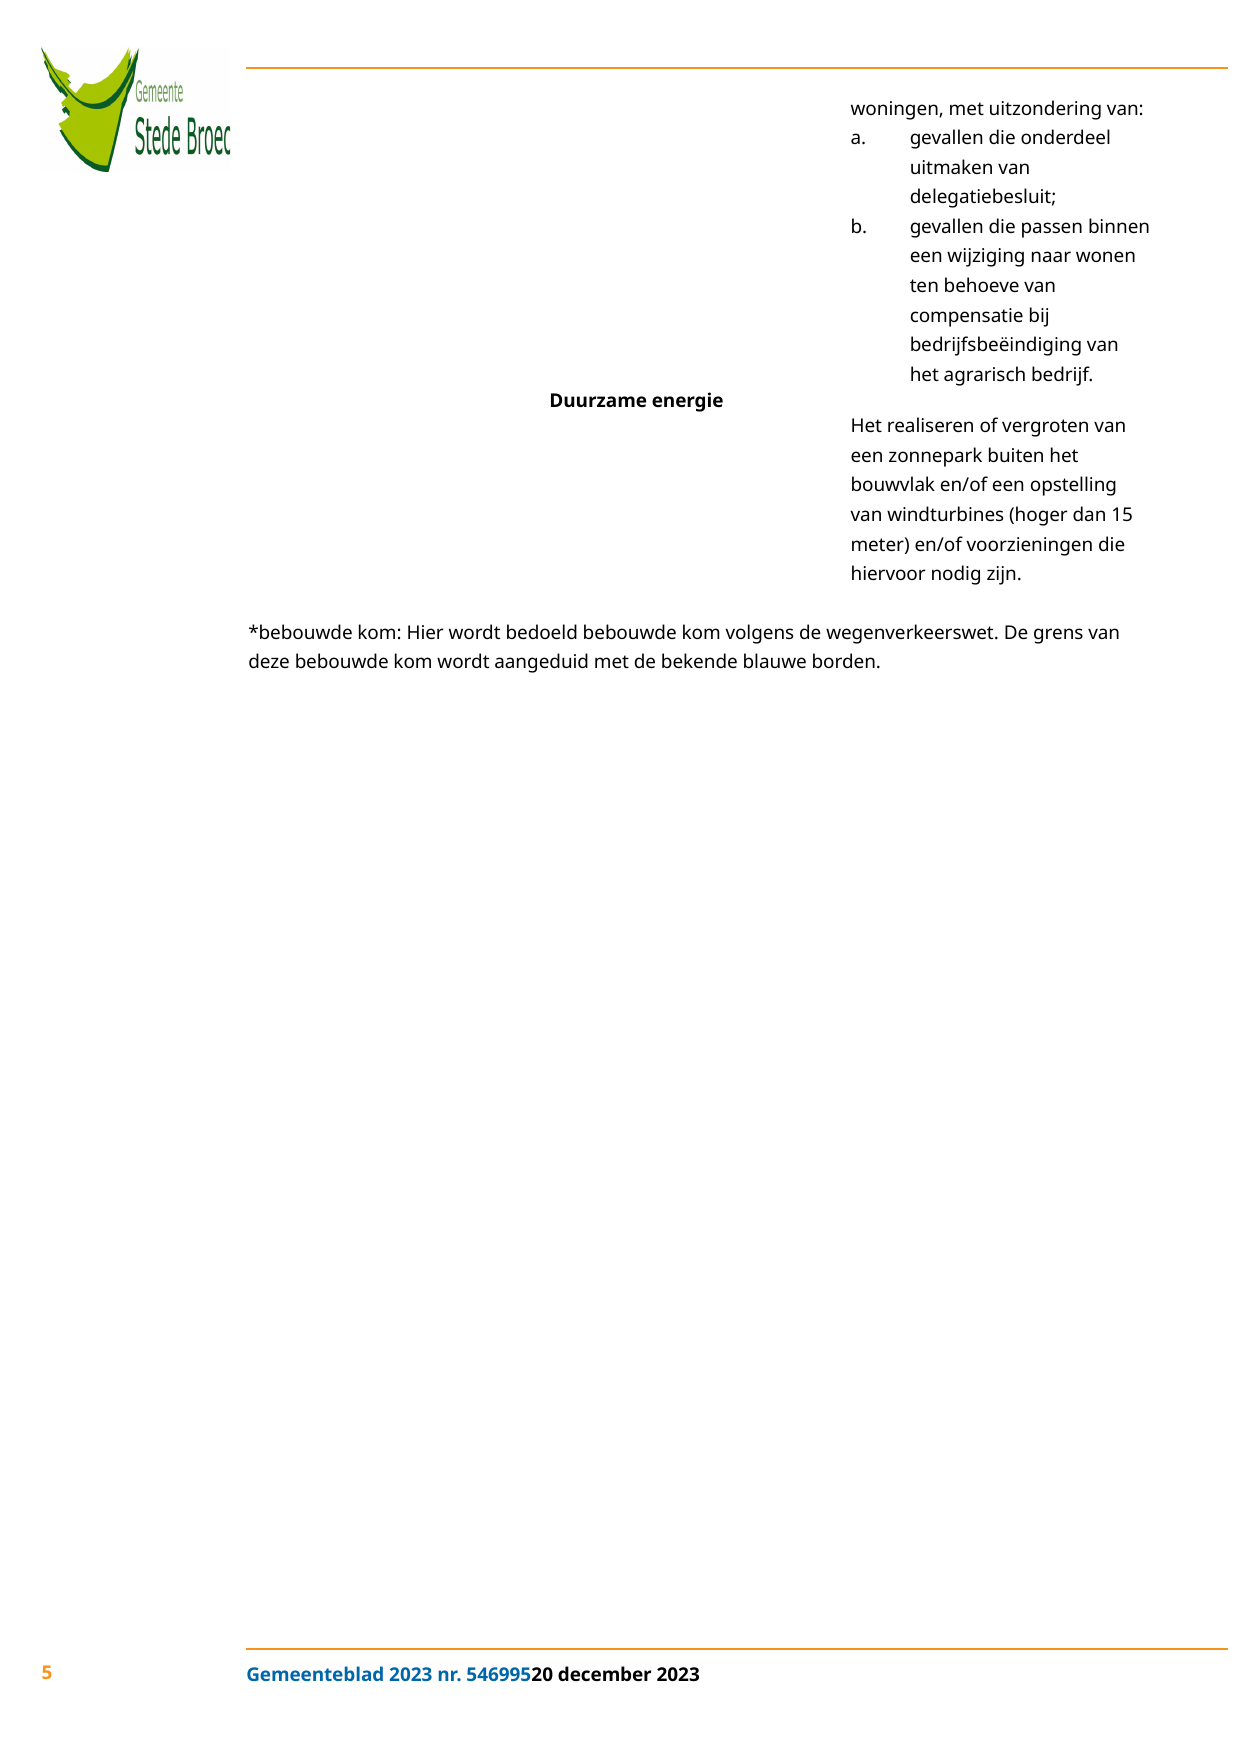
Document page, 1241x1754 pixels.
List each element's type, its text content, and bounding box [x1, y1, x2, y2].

table_cell woningen, met uitzondering van: gevallen die onderdeel uitmaken van delegatiebesluit; gevallen die passen binnen een wijziging naar wonen ten behoeve van compensatie bij bedrijfsbeëindiging van het agrarisch bedrijf. [850, 95, 1152, 387]
table_cell [248, 413, 549, 586]
table_cell Het realiseren of vergroten van een zonnepark buiten het bouwvlak en/of een opstelling van windturbines (hoger dan 15 meter) en/of voorzieningen die hiervoor nodig zijn. [850, 413, 1152, 586]
table_cell [549, 95, 850, 387]
table_cell [248, 387, 549, 412]
table_cell Duurzame energie [549, 387, 850, 412]
picture [41, 47, 231, 172]
table_cell [850, 387, 1152, 412]
table_cell [248, 95, 549, 387]
table_cell [549, 413, 850, 586]
text *bebouwde kom: Hier wordt bedoeld bebouwde kom volgens de wegenverkeerswet. De grens van deze bebouwde kom wordt aangeduid met de bekende blauwe borden. [248, 619, 1152, 674]
